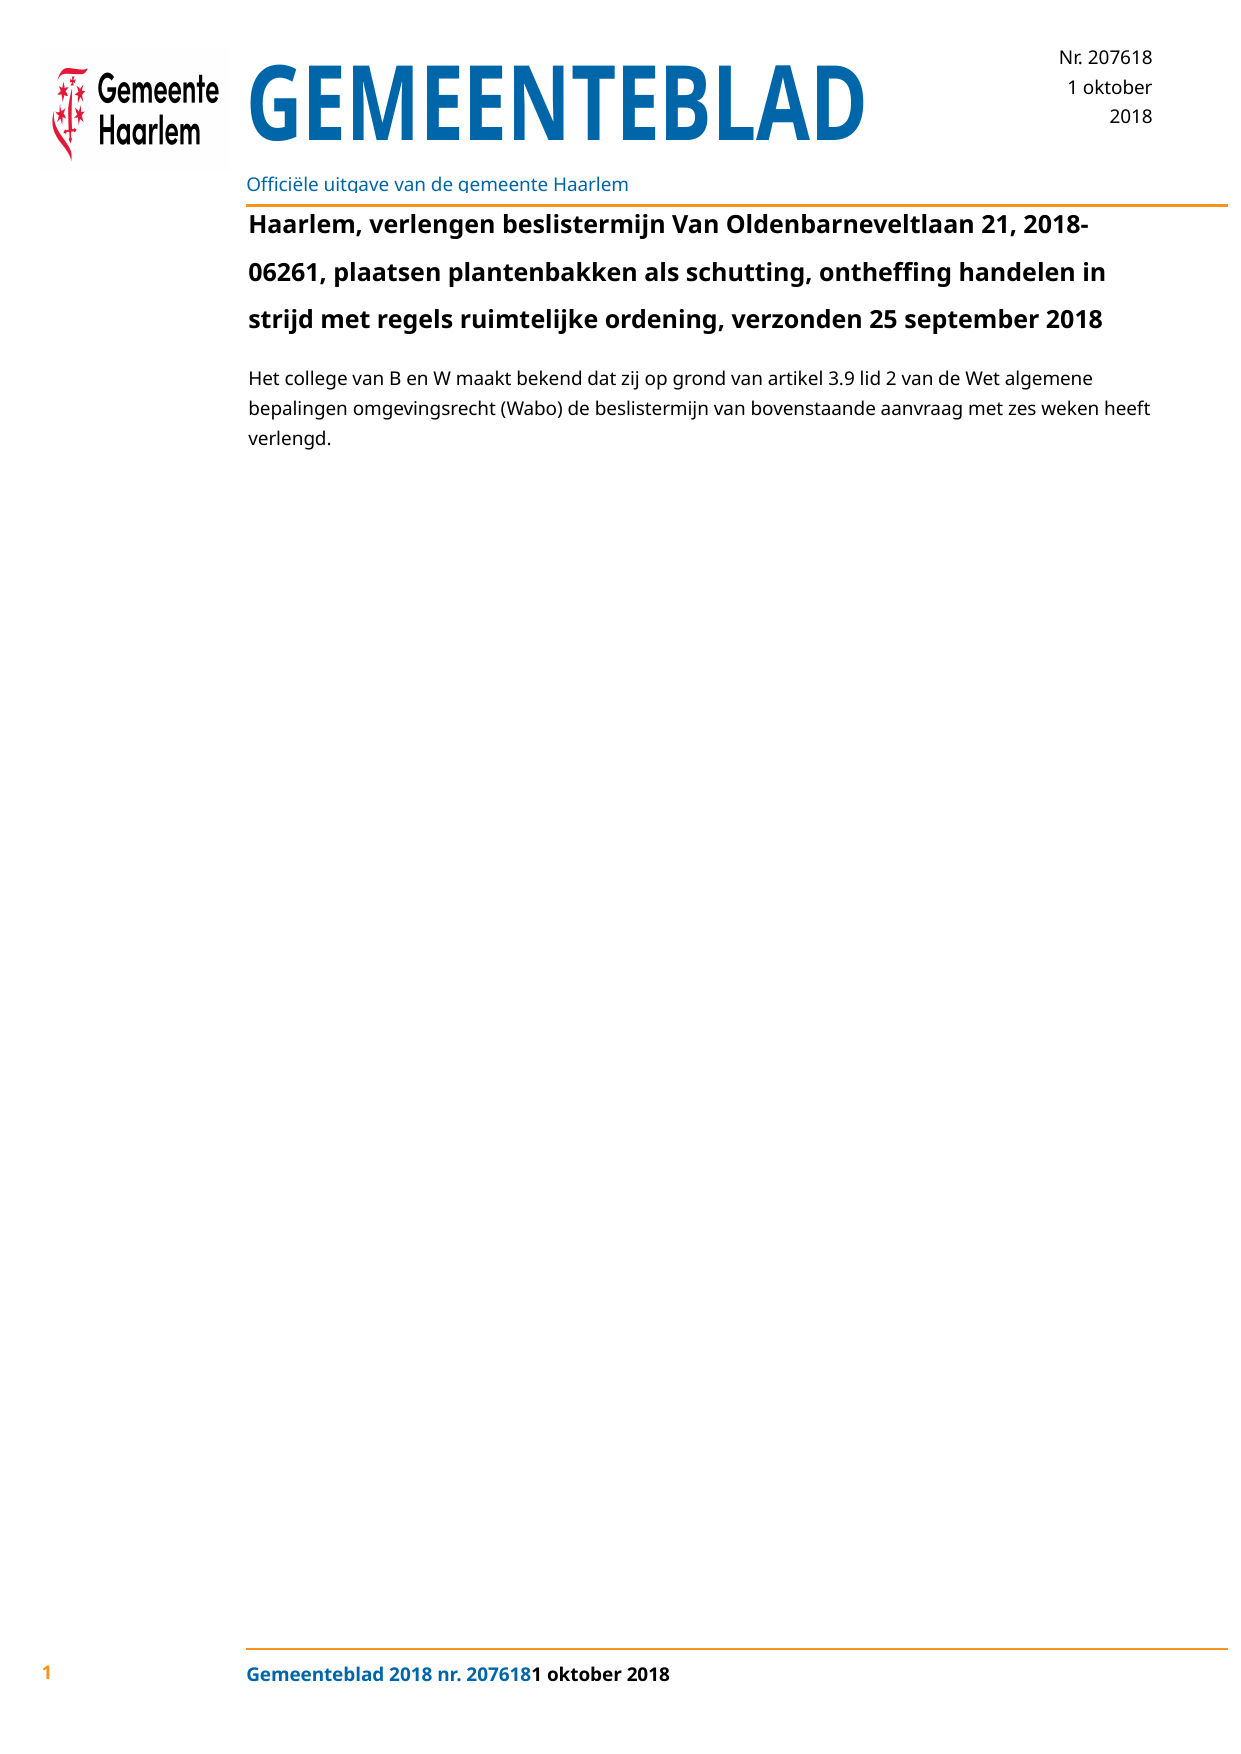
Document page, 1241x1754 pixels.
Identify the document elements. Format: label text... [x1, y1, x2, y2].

text Het college van B en W maakt bekend dat zij op grond van artikel 3.9 lid 2 van de Wet algemene bepalingen omgevingsrecht (Wabo) de beslistermijn van bovenstaande aanvraag met zes weken heeft verlengd. [248, 366, 1152, 450]
text Haarlem, verlengen beslistermijn Van Oldenbarneveltlaan 21, 2018-06261, plaatsen plantenbakken als schutting, ontheffing handelen in strijd met regels ruimtelijke ordening, verzonden 25 september 2018 [248, 207, 1152, 336]
picture [41, 47, 231, 172]
